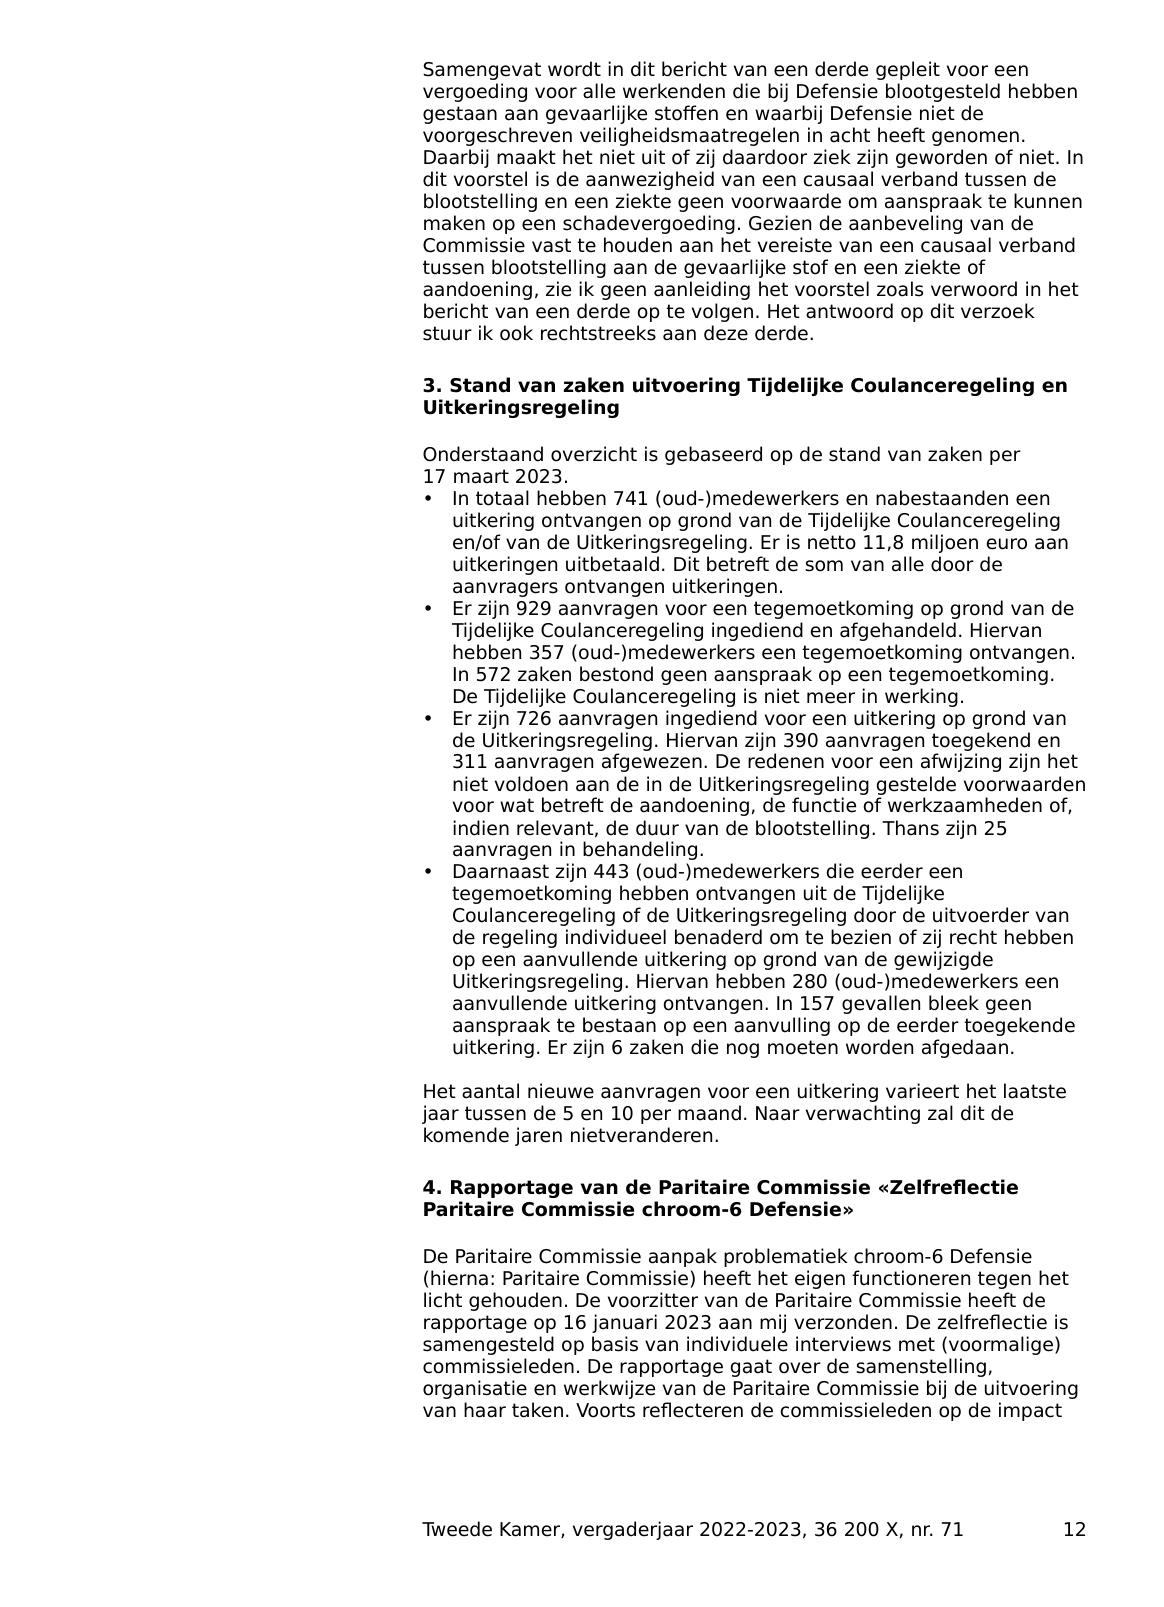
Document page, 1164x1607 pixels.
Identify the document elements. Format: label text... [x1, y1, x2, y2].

text De Paritaire Commissie aanpak problematiek chroom-6 Defensie (hierna: Paritaire Commissie) heeft het eigen functioneren tegen het licht gehouden. De voorzitter van de Paritaire Commissie heeft de rapportage op 16 januari 2023 aan mij verzonden. De zelfreflectie is samengesteld op basis van individuele interviews met (voormalige) commissieleden. De rapportage gaat over de samenstelling, organisatie en werkwijze van de Paritaire Commissie bij de uitvoering van haar taken. Voorts reflecteren de commissieleden op de impact [422, 1246, 1087, 1422]
text Onderstaand overzicht is gebaseerd op de stand van zaken per 17 maart 2023. [422, 444, 1087, 488]
text • In totaal hebben 741 (oud-)medewerkers en nabestaanden een uitkering ontvangen op grond van de Tijdelijke Coulanceregeling en/of van de Uitkeringsregeling. Er is netto 11,8 miljoen euro aan uitkeringen uitbetaald. Dit betreft de som van alle door de aanvragers ontvangen uitkeringen. [422, 488, 1087, 598]
text • Er zijn 929 aanvragen voor een tegemoetkoming op grond van de Tijdelijke Coulanceregeling ingediend en afgehandeld. Hiervan hebben 357 (oud-)medewerkers een tegemoetkoming ontvangen. In 572 zaken bestond geen aanspraak op een tegemoetkoming. De Tijdelijke Coulanceregeling is niet meer in werking. [422, 598, 1087, 707]
text Het aantal nieuwe aanvragen voor een uitkering varieert het laatste jaar tussen de 5 en 10 per maand. Naar verwachting zal dit de komende jaren nietveranderen. [422, 1081, 1087, 1147]
text • Daarnaast zijn 443 (oud-)medewerkers die eerder een tegemoetkoming hebben ontvangen uit de Tijdelijke Coulanceregeling of de Uitkeringsregeling door de uitvoerder van de regeling individueel benaderd om te bezien of zij recht hebben op een aanvullende uitkering op grond van de gewijzigde Uitkeringsregeling. Hiervan hebben 280 (oud-)medewerkers een aanvullende uitkering ontvangen. In 157 gevallen bleek geen aanspraak te bestaan op een aanvulling op de eerder toegekende uitkering. Er zijn 6 zaken die nog moeten worden afgedaan. [422, 861, 1087, 1059]
text • Er zijn 726 aanvragen ingediend voor een uitkering op grond van de Uitkeringsregeling. Hiervan zijn 390 aanvragen toegekend en 311 aanvragen afgewezen. De redenen voor een afwijzing zijn het niet voldoen aan de in de Uitkeringsregeling gestelde voorwaarden voor wat betreft de aandoening, de functie of werkzaamheden of, indien relevant, de duur van de blootstelling. Thans zijn 25 aanvragen in behandeling. [422, 707, 1087, 861]
subtitle 3. Stand van zaken uitvoering Tijdelijke Coulanceregeling en Uitkeringsregeling [422, 375, 1087, 419]
subtitle 4. Rapportage van de Paritaire Commissie «Zelfreflectie Paritaire Commissie chroom-6 Defensie» [422, 1177, 1087, 1221]
text Samengevat wordt in dit bericht van een derde gepleit voor een vergoeding voor alle werkenden die bij Defensie blootgesteld hebben gestaan aan gevaarlijke stoffen en waarbij Defensie niet de voorgeschreven veiligheidsmaatregelen in acht heeft genomen. Daarbij maakt het niet uit of zij daardoor ziek zijn geworden of niet. In dit voorstel is de aanwezigheid van een causaal verband tussen de blootstelling en een ziekte geen voorwaarde om aanspraak te kunnen maken op een schadevergoeding. Gezien de aanbeveling van de Commissie vast te houden aan het vereiste van een causaal verband tussen blootstelling aan de gevaarlijke stof en een ziekte of aandoening, zie ik geen aanleiding het voorstel zoals verwoord in het bericht van een derde op te volgen. Het antwoord op dit verzoek stuur ik ook rechtstreeks aan deze derde. [422, 59, 1087, 345]
